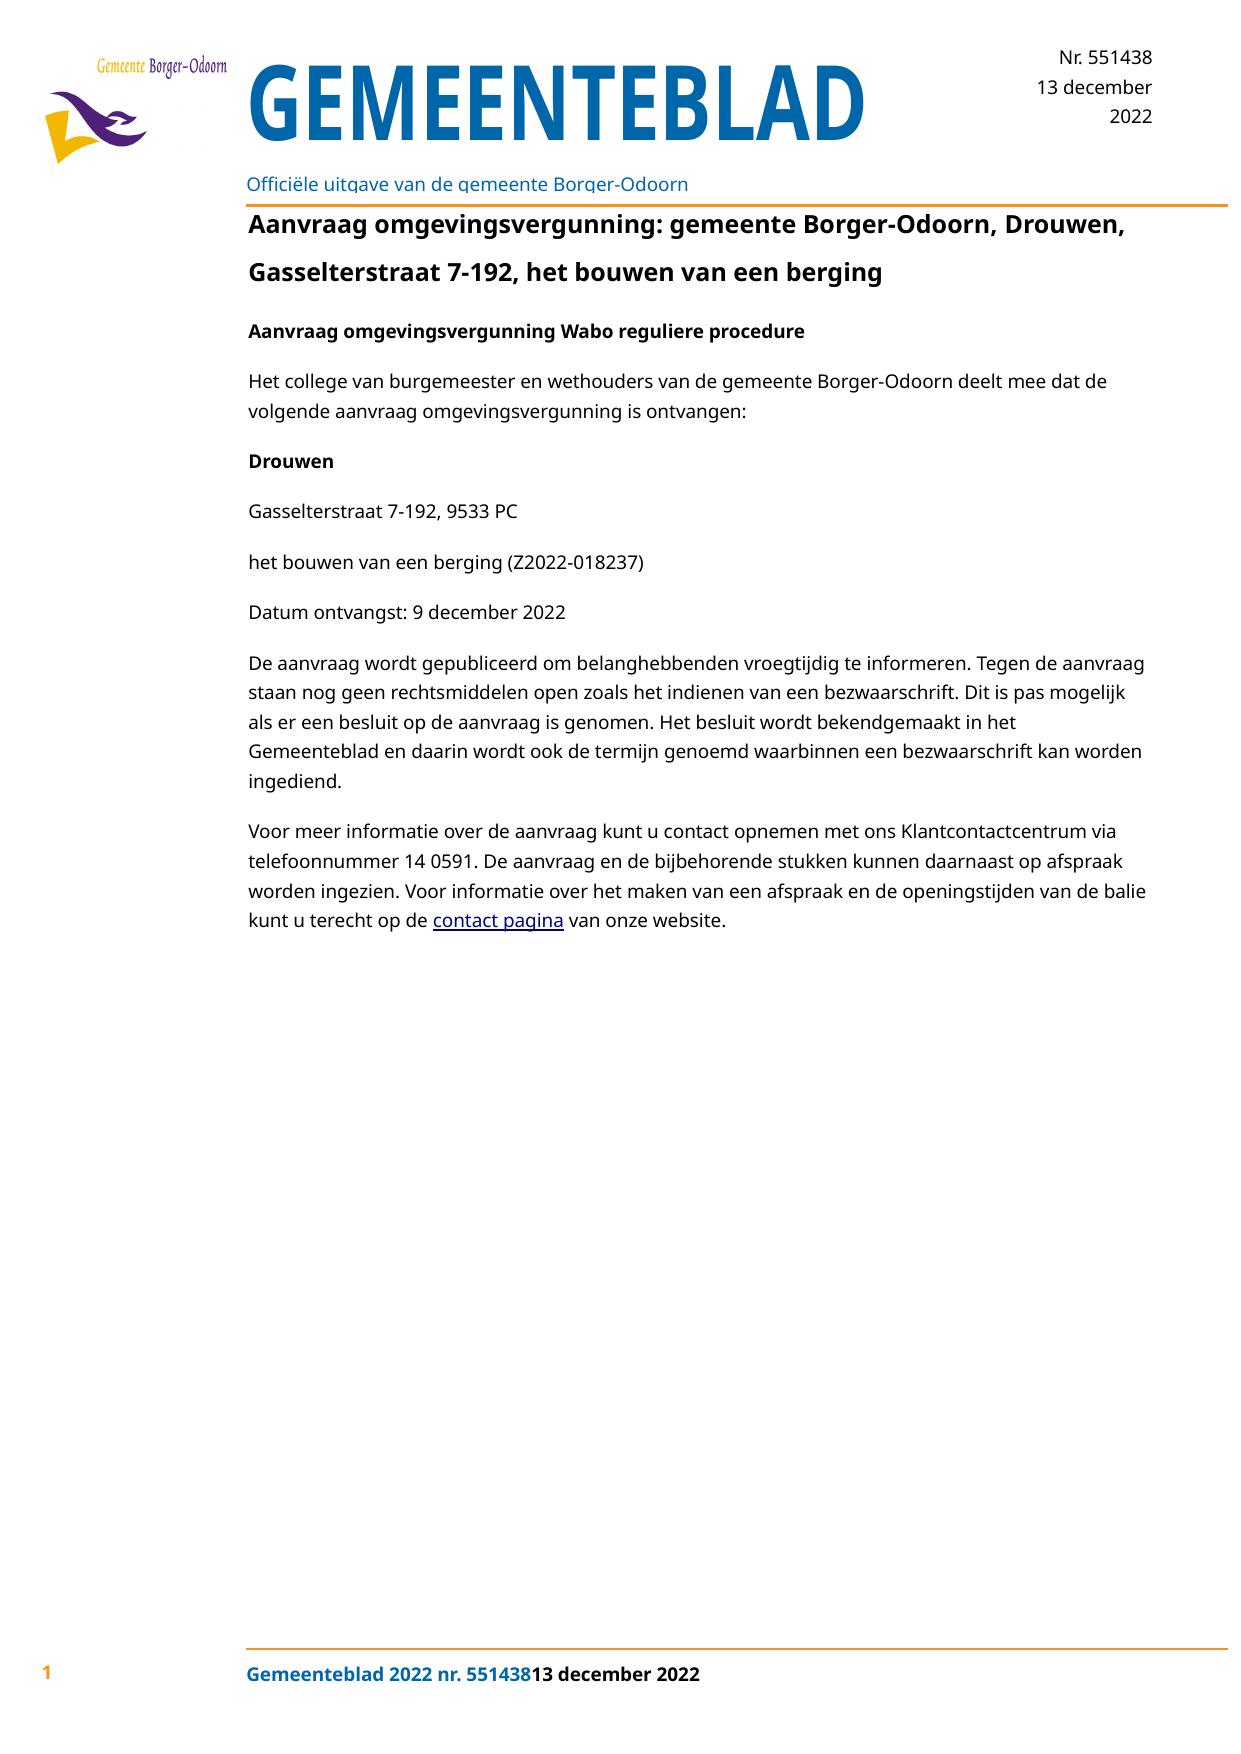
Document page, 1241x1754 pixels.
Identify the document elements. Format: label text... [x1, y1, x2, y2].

text het bouwen van een berging (Z2022-018237) [248, 549, 1152, 575]
text Aanvraag omgevingsvergunning Wabo reguliere procedure [248, 318, 1152, 344]
picture [41, 47, 231, 172]
text Gasselterstraat 7-192, 9533 PC [248, 499, 1152, 524]
text Voor meer informatie over de aanvraag kunt u contact opnemen met ons Klantcontactcentrum via telefoonnummer 14 0591. De aanvraag en de bijbehorende stukken kunnen daarnaast op afspraak worden ingezien. Voor informatie over het maken van een afspraak en de openingstijden van de balie kunt u terecht op de contact pagina van onze website. [248, 819, 1152, 933]
text Drouwen [248, 448, 1152, 474]
text De aanvraag wordt gepubliceerd om belanghebbenden vroegtijdig te informeren. Tegen de aanvraag staan nog geen rechtsmiddelen open zoals het indienen van een bezwaarschrift. Dit is pas mogelijk als er een besluit op de aanvraag is genomen. Het besluit wordt bekendgemaakt in het Gemeenteblad en daarin wordt ook de termijn genoemd waarbinnen een bezwaarschrift kan worden ingediend. [248, 650, 1152, 794]
text Datum ontvangst: 9 december 2022 [248, 599, 1152, 625]
text Het college van burgemeester en wethouders van de gemeente Borger-Odoorn deelt mee dat de volgende aanvraag omgevingsvergunning is ontvangen: [248, 368, 1152, 424]
text Aanvraag omgevingsvergunning: gemeente Borger-Odoorn, Drouwen, Gasselterstraat 7-192, het bouwen van een berging [248, 207, 1152, 288]
